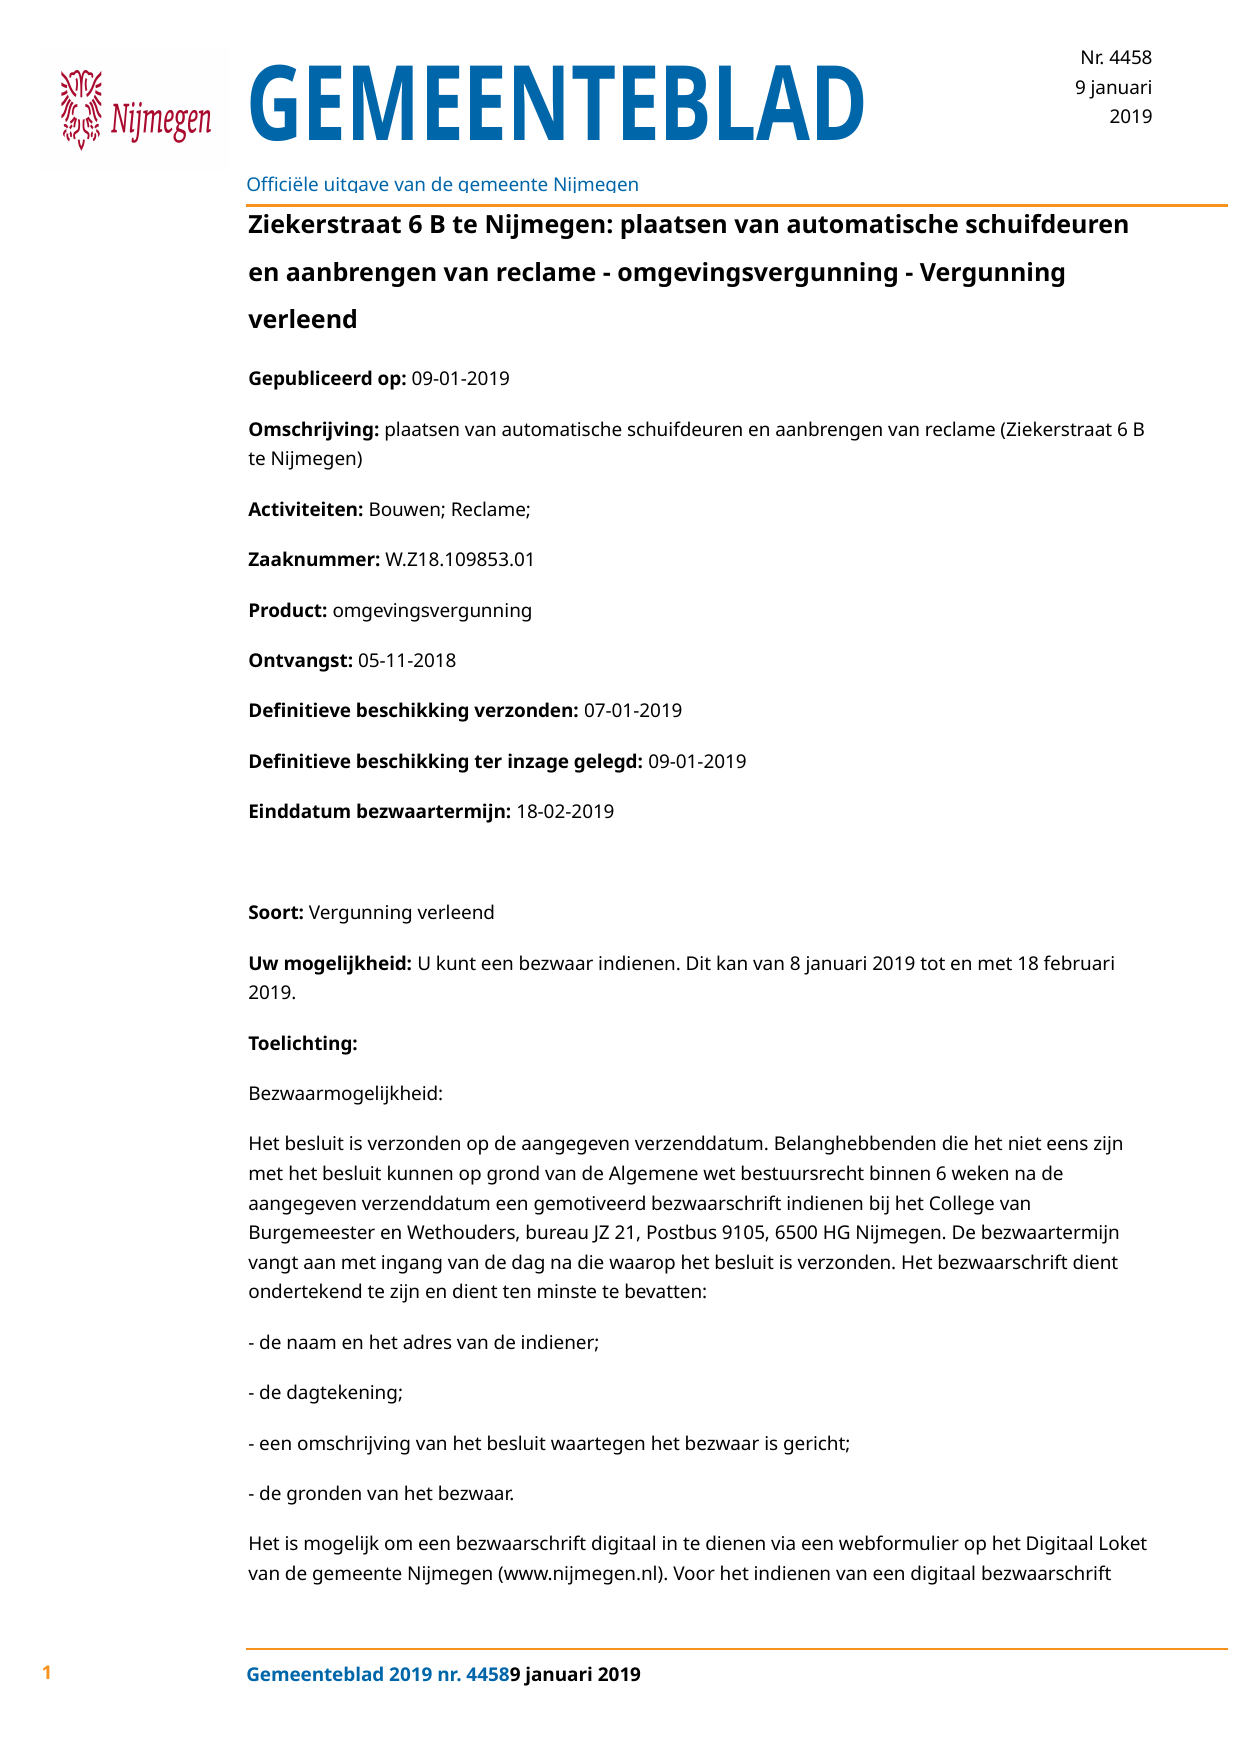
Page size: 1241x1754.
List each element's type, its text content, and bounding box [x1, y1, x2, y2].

text Gepubliceerd op: 09-01-2019 [248, 366, 1152, 391]
text Zaaknummer: W.Z18.109853.01 [248, 546, 1152, 572]
text Product: omgevingsvergunning [248, 597, 1152, 622]
text Het is mogelijk om een bezwaarschrift digitaal in te dienen via een webformulier op het Digitaal Loket van de gemeente Nijmegen (www.nijmegen.nl). Voor het indienen van een digitaal bezwaarschrift [248, 1531, 1152, 1586]
text - de naam en het adres van de indiener; [248, 1329, 1152, 1354]
text Toelichting: [248, 1030, 1152, 1055]
text Ontvangst: 05-11-2018 [248, 647, 1152, 673]
text Uw mogelijkheid: U kunt een bezwaar indienen. Dit kan van 8 januari 2019 tot en met 18 februari 2019. [248, 950, 1152, 1005]
text Bezwaarmogelijkheid: [248, 1080, 1152, 1106]
text - een omschrijving van het besluit waartegen het bezwaar is gericht; [248, 1430, 1152, 1455]
text - de dagtekening; [248, 1379, 1152, 1405]
text Activiteiten: Bouwen; Reclame; [248, 496, 1152, 522]
text Definitieve beschikking ter inzage gelegd: 09-01-2019 [248, 748, 1152, 774]
text Het besluit is verzonden op de aangegeven verzenddatum. Belanghebbenden die het niet eens zijn met het besluit kunnen op grond van de Algemene wet bestuursrecht binnen 6 weken na de aangegeven verzenddatum een gemotiveerd bezwaarschrift indienen bij het College van Burgemeester en Wethouders, bureau JZ 21, Postbus 9105, 6500 HG Nijmegen. De bezwaartermijn vangt aan met ingang van de dag na die waarop het besluit is verzonden. Het bezwaarschrift dient ondertekend te zijn en dient ten minste te bevatten: [248, 1131, 1152, 1304]
text Omschrijving: plaatsen van automatische schuifdeuren en aanbrengen van reclame (Ziekerstraat 6 B te Nijmegen) [248, 416, 1152, 471]
text Einddatum bezwaartermijn: 18-02-2019 [248, 798, 1152, 824]
text - de gronden van het bezwaar. [248, 1480, 1152, 1506]
text Definitieve beschikking verzonden: 07-01-2019 [248, 698, 1152, 723]
text Ziekerstraat 6 B te Nijmegen: plaatsen van automatische schuifdeuren en aanbrengen van reclame - omgevingsvergunning - Vergunning verleend [248, 207, 1152, 336]
picture [41, 47, 231, 172]
text Soort: Vergunning verleend [248, 899, 1152, 925]
